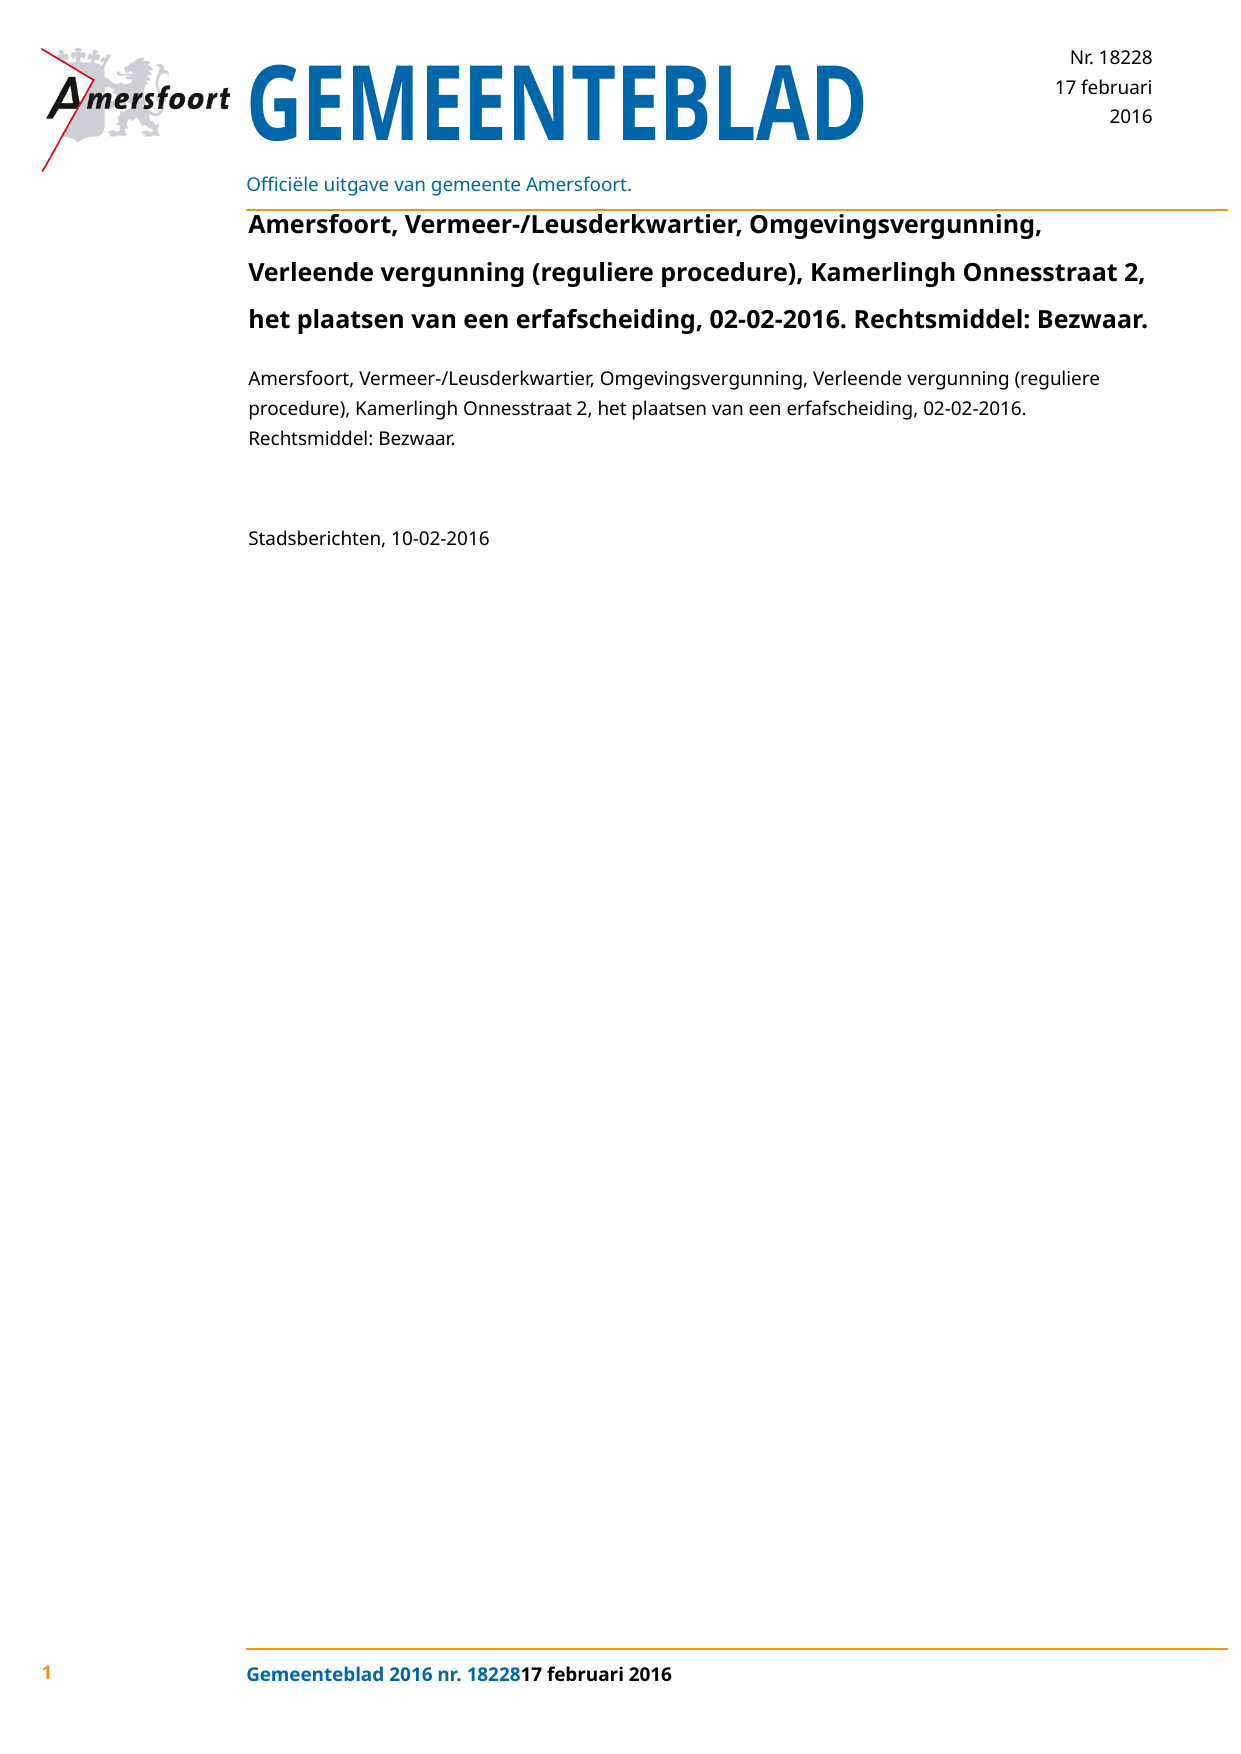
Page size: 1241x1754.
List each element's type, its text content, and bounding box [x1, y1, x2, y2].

picture [41, 47, 231, 172]
text Stadsberichten, 10-02-2016 [248, 526, 1152, 551]
text Amersfoort, Vermeer-/Leusderkwartier, Omgevingsvergunning, Verleende vergunning (reguliere procedure), Kamerlingh Onnesstraat 2, het plaatsen van een erfafscheiding, 02-02-2016. Rechtsmiddel: Bezwaar. [248, 366, 1152, 450]
text Amersfoort, Vermeer-/Leusderkwartier, Omgevingsvergunning, Verleende vergunning (reguliere procedure), Kamerlingh Onnesstraat 2, het plaatsen van een erfafscheiding, 02-02-2016. Rechtsmiddel: Bezwaar. [248, 211, 1152, 336]
